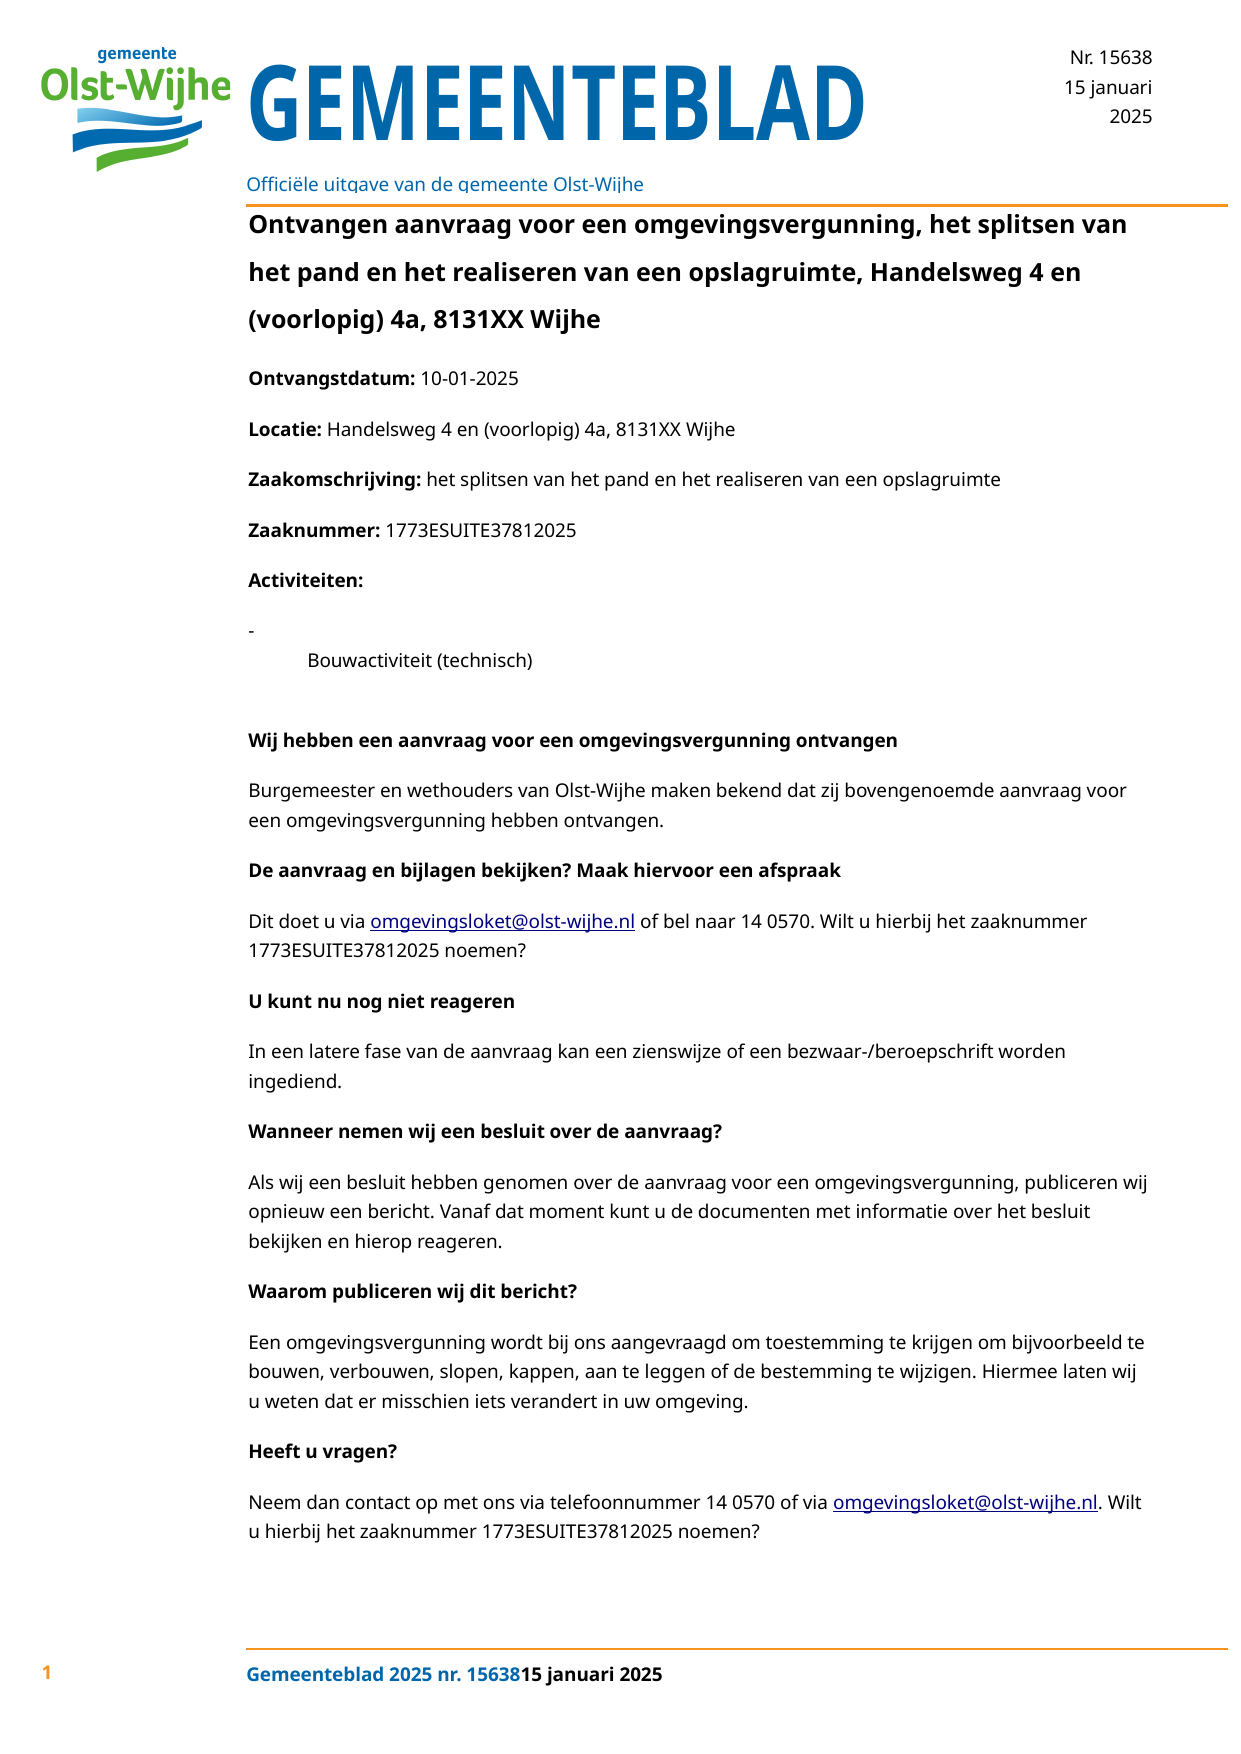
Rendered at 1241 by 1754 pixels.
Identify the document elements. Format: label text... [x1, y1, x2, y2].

text Burgemeester en wethouders van Olst-Wijhe maken bekend dat zij bovengenoemde aanvraag voor een omgevingsvergunning hebben ontvangen. [248, 778, 1152, 833]
list Bouwactiviteit (technisch) [248, 647, 1152, 673]
text U kunt nu nog niet reageren [248, 988, 1152, 1014]
text Wanneer nemen wij een besluit over de aanvraag? [248, 1118, 1152, 1144]
picture [41, 47, 231, 172]
text Zaakomschrijving: het splitsen van het pand en het realiseren van een opslagruimte [248, 466, 1152, 492]
text De aanvraag en bijlagen bekijken? Maak hiervoor een afspraak [248, 858, 1152, 883]
text Neem dan contact op met ons via telefoonnummer 14 0570 of via omgevingsloket@olst-wijhe.nl. Wilt u hierbij het zaaknummer 1773ESUITE37812025 noemen? [248, 1489, 1152, 1544]
text Als wij een besluit hebben genomen over de aanvraag voor een omgevingsvergunning, publiceren wij opnieuw een bericht. Vanaf dat moment kunt u de documenten met informatie over het besluit bekijken en hierop reageren. [248, 1169, 1152, 1254]
text Heeft u vragen? [248, 1438, 1152, 1464]
text Zaaknummer: 1773ESUITE37812025 [248, 517, 1152, 542]
text Waarom publiceren wij dit bericht? [248, 1278, 1152, 1304]
text In een latere fase van de aanvraag kan een zienswijze of een bezwaar-/beroepschrift worden ingediend. [248, 1038, 1152, 1094]
text Een omgevingsvergunning wordt bij ons aangevraagd om toestemming te krijgen om bijvoorbeeld te bouwen, verbouwen, slopen, kappen, aan te leggen of de bestemming te wijzigen. Hiermee laten wij u weten dat er misschien iets verandert in uw omgeving. [248, 1329, 1152, 1414]
text Ontvangstdatum: 10-01-2025 [248, 366, 1152, 391]
text Ontvangen aanvraag voor een omgevingsvergunning, het splitsen van het pand en het realiseren van een opslagruimte, Handelsweg 4 en (voorlopig) 4a, 8131XX Wijhe [248, 207, 1152, 336]
text Dit doet u via omgevingsloket@olst-wijhe.nl of bel naar 14 0570. Wilt u hierbij het zaaknummer 1773ESUITE37812025 noemen? [248, 908, 1152, 963]
text Activiteiten: [248, 567, 1152, 593]
text Locatie: Handelsweg 4 en (voorlopig) 4a, 8131XX Wijhe [248, 416, 1152, 442]
text Wij hebben een aanvraag voor een omgevingsvergunning ontvangen [248, 727, 1152, 753]
